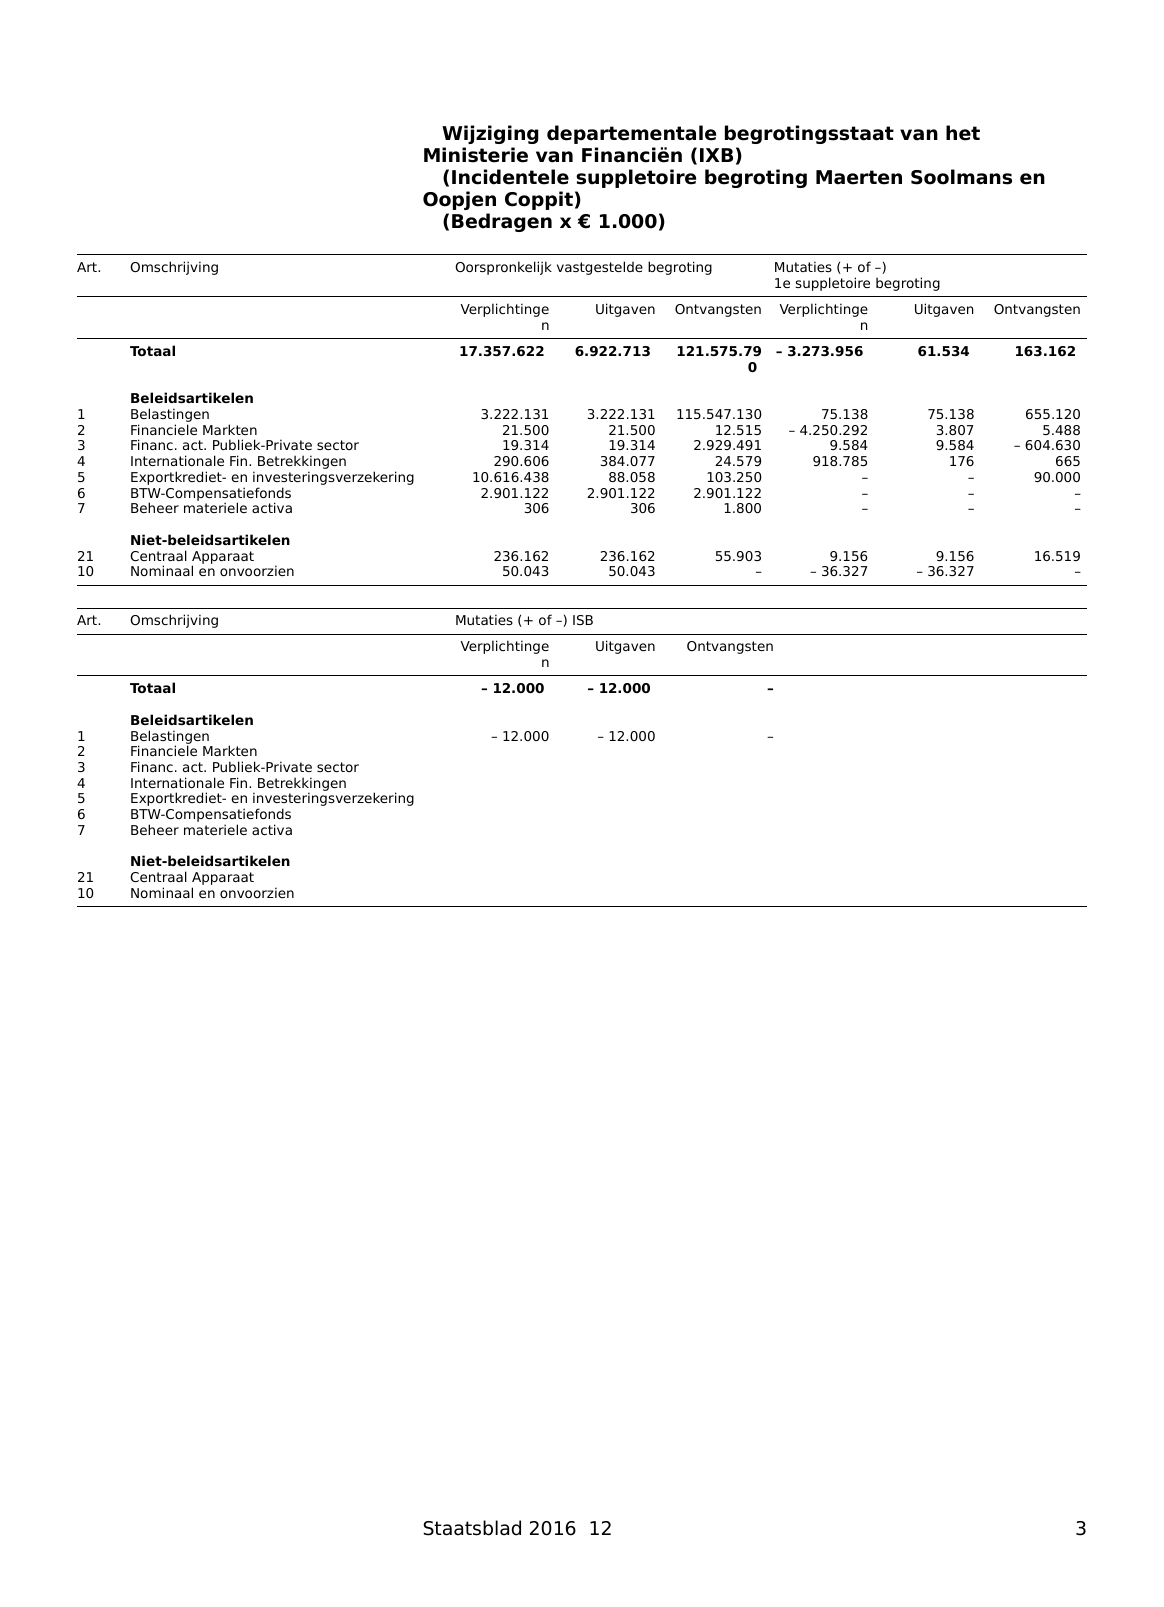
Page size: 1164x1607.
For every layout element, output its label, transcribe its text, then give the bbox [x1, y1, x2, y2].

table_cell 384.077 [555, 454, 661, 470]
table_cell 3.222.131 [555, 407, 661, 422]
table_cell [77, 839, 124, 854]
table_cell [768, 517, 874, 533]
table_cell 3 [77, 438, 124, 454]
table_cell [449, 823, 555, 838]
table_cell [780, 839, 1087, 854]
table_cell [768, 375, 874, 391]
table_cell [661, 713, 779, 728]
table_cell [780, 697, 1087, 713]
table_cell [555, 854, 661, 870]
table_cell [780, 776, 1087, 791]
table_cell 115.547.130 [661, 407, 768, 422]
table_cell 6.922.713 [555, 339, 661, 375]
table_cell 4 [77, 454, 124, 470]
table_cell [555, 744, 661, 760]
table_cell [555, 776, 661, 791]
table_cell 2.901.122 [449, 485, 555, 501]
table_cell [661, 839, 779, 854]
table_cell [780, 635, 1087, 675]
table_cell [449, 839, 555, 854]
table_cell [661, 823, 779, 838]
table_cell Belastingen [124, 407, 449, 422]
text (Bedragen x € 1.000) [422, 211, 1087, 232]
table_cell 12.515 [661, 423, 768, 438]
table_cell [449, 886, 555, 906]
table_cell 9.584 [768, 438, 874, 454]
table_cell 21.500 [449, 423, 555, 438]
table_cell [661, 744, 779, 760]
table_cell – [768, 470, 874, 485]
table_cell [661, 870, 779, 886]
table_cell – 36.327 [874, 564, 980, 584]
table_cell – 12.000 [449, 728, 555, 744]
table_header Art. [77, 609, 124, 633]
table_cell [780, 713, 1087, 728]
table_cell [77, 635, 124, 675]
table_cell 665 [980, 454, 1087, 470]
table_cell Verplichtingen [449, 635, 555, 675]
table_cell Beheer materiele activa [124, 823, 449, 838]
table_cell 88.058 [555, 470, 661, 485]
table_cell [449, 760, 555, 776]
table_cell 55.903 [661, 548, 768, 564]
table_cell [449, 870, 555, 886]
table_cell 655.120 [980, 407, 1087, 422]
table_cell [449, 791, 555, 807]
table_cell [874, 391, 980, 407]
table_cell 290.606 [449, 454, 555, 470]
table_cell [77, 517, 124, 533]
table_cell [555, 391, 661, 407]
table_cell – [768, 485, 874, 501]
table_cell [661, 854, 779, 870]
table_cell [555, 886, 661, 906]
table_cell – [661, 676, 779, 697]
table_cell [780, 807, 1087, 823]
table_header Mutaties (+ of –) 1e suppletoire begroting [768, 255, 1087, 296]
table_cell Financ. act. Publiek-Private sector [124, 760, 449, 776]
table_cell [449, 807, 555, 823]
table_cell 3 [77, 760, 124, 776]
table_cell [124, 697, 449, 713]
table_cell [449, 375, 555, 391]
table_cell – 4.250.292 [768, 423, 874, 438]
table_cell 2 [77, 744, 124, 760]
table_cell Uitgaven [874, 297, 980, 338]
table_cell [780, 676, 1087, 697]
table_cell 90.000 [980, 470, 1087, 485]
table_cell 306 [449, 501, 555, 517]
table_cell – [661, 728, 779, 744]
table_cell 2.901.122 [661, 485, 768, 501]
table_cell Internationale Fin. Betrekkingen [124, 776, 449, 791]
table_cell [449, 391, 555, 407]
table_cell 163.162 [980, 339, 1087, 375]
table_header Mutaties (+ of –) ISB [449, 609, 1087, 633]
table_cell Internationale Fin. Betrekkingen [124, 454, 449, 470]
table_cell 4 [77, 776, 124, 791]
table_cell [77, 375, 124, 391]
table_cell 21.500 [555, 423, 661, 438]
table_cell 24.579 [661, 454, 768, 470]
table_cell [124, 297, 449, 338]
table_cell [780, 728, 1087, 744]
table_cell [768, 391, 874, 407]
table_cell Financiele Markten [124, 423, 449, 438]
table_cell 6 [77, 807, 124, 823]
table_cell [124, 839, 449, 854]
table_cell [555, 760, 661, 776]
table_cell [77, 713, 124, 728]
table_cell 16.519 [980, 548, 1087, 564]
table_cell 50.043 [449, 564, 555, 584]
table_cell [77, 533, 124, 548]
table_cell 5.488 [980, 423, 1087, 438]
table_cell [77, 676, 124, 697]
table_cell [661, 886, 779, 906]
table_cell [124, 517, 449, 533]
table_cell [449, 517, 555, 533]
table_cell Niet-beleidsartikelen [124, 533, 449, 548]
table_cell [661, 517, 768, 533]
table_cell [768, 533, 874, 548]
table_cell 75.138 [874, 407, 980, 422]
table_cell 10 [77, 886, 124, 906]
table_cell Ontvangsten [980, 297, 1087, 338]
table_cell [661, 533, 768, 548]
table_cell Uitgaven [555, 635, 661, 675]
table_cell 9.584 [874, 438, 980, 454]
table_cell [874, 375, 980, 391]
table_cell [77, 391, 124, 407]
table_cell 5 [77, 791, 124, 807]
table_cell Beheer materiele activa [124, 501, 449, 517]
text Wijziging departementale begrotingsstaat van het Ministerie van Financiën (IXB) [422, 123, 1087, 167]
table_cell [661, 807, 779, 823]
table_cell – [980, 564, 1087, 584]
table_cell 50.043 [555, 564, 661, 584]
table_cell 5 [77, 470, 124, 485]
table_cell [661, 375, 768, 391]
table_cell [77, 854, 124, 870]
table_cell Exportkrediet- en investeringsverzekering [124, 791, 449, 807]
table_cell [449, 744, 555, 760]
table_cell [780, 854, 1087, 870]
table_cell [661, 697, 779, 713]
table_cell 103.250 [661, 470, 768, 485]
table_cell Nominaal en onvoorzien [124, 886, 449, 906]
table_cell 176 [874, 454, 980, 470]
table_cell 306 [555, 501, 661, 517]
table_cell 236.162 [449, 548, 555, 564]
table_cell Totaal [124, 676, 449, 697]
table_cell [780, 760, 1087, 776]
table_cell Ontvangsten [661, 635, 779, 675]
table_cell 2 [77, 423, 124, 438]
table_cell – [874, 501, 980, 517]
table_cell 1.800 [661, 501, 768, 517]
table_cell Nominaal en onvoorzien [124, 564, 449, 584]
table_cell [555, 697, 661, 713]
table_cell [555, 839, 661, 854]
table_header Art. [77, 255, 124, 296]
table_cell [874, 533, 980, 548]
text (Incidentele suppletoire begroting Maerten Soolmans en Oopjen Coppit) [422, 167, 1087, 211]
table_cell BTW-Compensatiefonds [124, 807, 449, 823]
table_cell Uitgaven [555, 297, 661, 338]
table_cell [980, 375, 1087, 391]
table_cell 9.156 [768, 548, 874, 564]
table_cell [980, 517, 1087, 533]
table_cell [555, 807, 661, 823]
table_cell [874, 517, 980, 533]
table_cell [555, 713, 661, 728]
table_cell 1 [77, 728, 124, 744]
table_cell [555, 791, 661, 807]
table_cell Beleidsartikelen [124, 713, 449, 728]
table_cell [780, 870, 1087, 886]
table_cell Exportkrediet- en investeringsverzekering [124, 470, 449, 485]
table_cell 9.156 [874, 548, 980, 564]
table_cell 7 [77, 501, 124, 517]
table_cell Verplichtingen [768, 297, 874, 338]
table_cell 19.314 [555, 438, 661, 454]
table_cell Belastingen [124, 728, 449, 744]
table_cell BTW-Compensatiefonds [124, 485, 449, 501]
table_cell [449, 697, 555, 713]
table_cell [555, 517, 661, 533]
table_cell Financiele Markten [124, 744, 449, 760]
table_cell – 604.630 [980, 438, 1087, 454]
table_cell 121.575.790 [661, 339, 768, 375]
table_cell Beleidsartikelen [124, 391, 449, 407]
table_cell [124, 635, 449, 675]
table_cell – [980, 501, 1087, 517]
table_cell 1 [77, 407, 124, 422]
table_cell [780, 791, 1087, 807]
table_cell 61.534 [874, 339, 980, 375]
table_cell [661, 791, 779, 807]
table_cell [77, 339, 124, 375]
table_cell [449, 533, 555, 548]
table_cell 17.357.622 [449, 339, 555, 375]
table_cell 7 [77, 823, 124, 838]
table_cell 21 [77, 870, 124, 886]
table_cell [449, 776, 555, 791]
table_cell 10.616.438 [449, 470, 555, 485]
table_cell 2.901.122 [555, 485, 661, 501]
table_cell – [874, 470, 980, 485]
table_cell [780, 744, 1087, 760]
table_cell – [661, 564, 768, 584]
table_cell [77, 297, 124, 338]
table_cell [780, 886, 1087, 906]
table_cell [661, 760, 779, 776]
table_cell – 12.000 [555, 728, 661, 744]
table_cell – [768, 501, 874, 517]
table_cell Ontvangsten [661, 297, 768, 338]
table_cell Financ. act. Publiek-Private sector [124, 438, 449, 454]
table_cell [555, 823, 661, 838]
table_cell [980, 533, 1087, 548]
table_cell [449, 854, 555, 870]
table_cell – 3.273.956 [768, 339, 874, 375]
table_cell 918.785 [768, 454, 874, 470]
table_cell 21 [77, 548, 124, 564]
table_cell [555, 870, 661, 886]
table_cell 2.929.491 [661, 438, 768, 454]
table_cell [555, 375, 661, 391]
table_cell 10 [77, 564, 124, 584]
table_cell – [874, 485, 980, 501]
table_cell 19.314 [449, 438, 555, 454]
table_cell 236.162 [555, 548, 661, 564]
table_cell 3.222.131 [449, 407, 555, 422]
table_cell – 12.000 [449, 676, 555, 697]
table_cell 3.807 [874, 423, 980, 438]
table_cell [555, 533, 661, 548]
table_cell [980, 391, 1087, 407]
table_cell [661, 391, 768, 407]
table_cell – [980, 485, 1087, 501]
table_cell [780, 823, 1087, 838]
table_cell [77, 697, 124, 713]
table_header Omschrijving [124, 255, 449, 296]
table_cell Centraal Apparaat [124, 548, 449, 564]
table_cell Niet-beleidsartikelen [124, 854, 449, 870]
table_cell Totaal [124, 339, 449, 375]
table_cell [124, 375, 449, 391]
table_cell Centraal Apparaat [124, 870, 449, 886]
table_cell 6 [77, 485, 124, 501]
table_cell – 36.327 [768, 564, 874, 584]
table_header Omschrijving [124, 609, 449, 633]
table_cell 75.138 [768, 407, 874, 422]
table_cell [449, 713, 555, 728]
table_cell [661, 776, 779, 791]
table_header Oorspronkelijk vastgestelde begroting [449, 255, 768, 296]
table_cell Verplichtingen [449, 297, 555, 338]
table_cell – 12.000 [555, 676, 661, 697]
